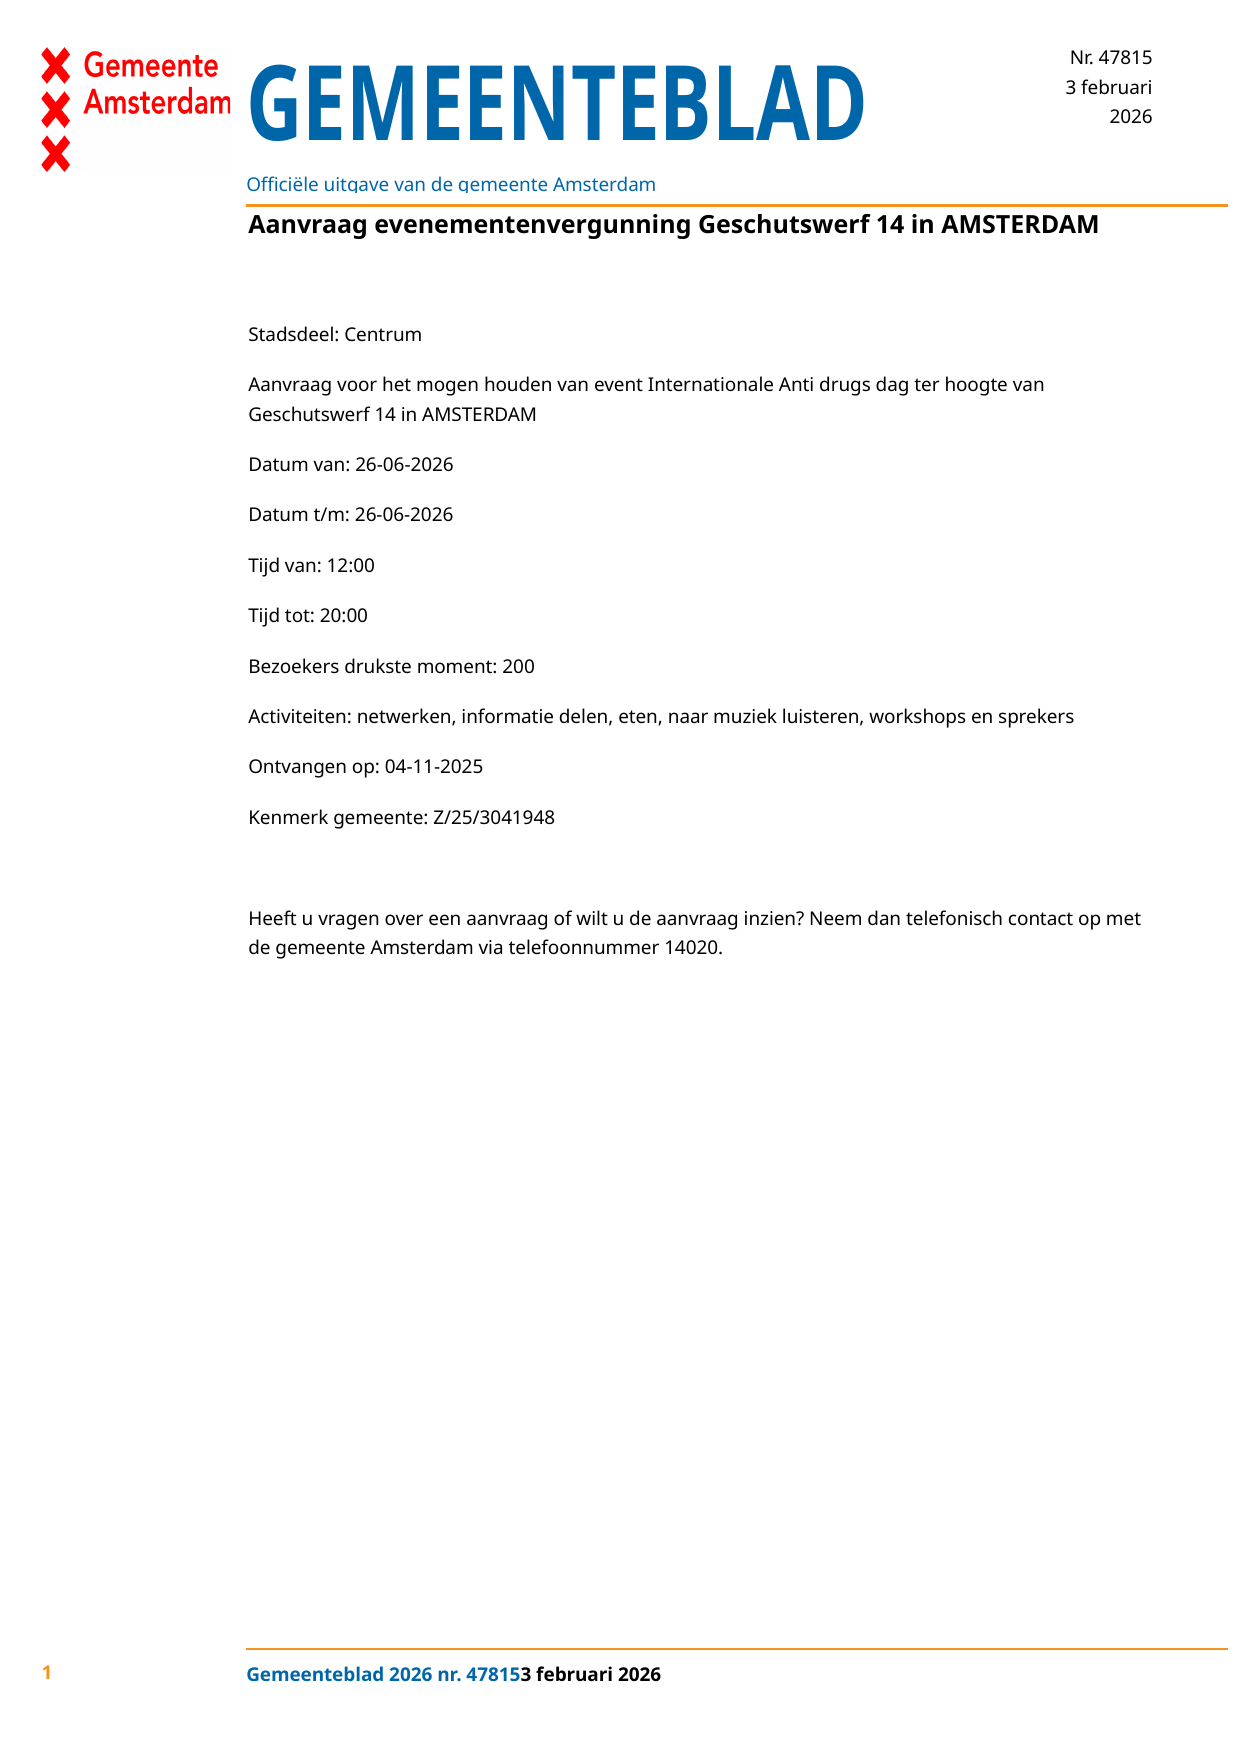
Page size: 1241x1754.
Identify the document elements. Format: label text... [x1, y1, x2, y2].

text Kenmerk gemeente: Z/25/3041948 [248, 804, 1152, 830]
text Bezoekers drukste moment: 200 [248, 653, 1152, 678]
text Stadsdeel: Centrum [248, 321, 1152, 346]
text Aanvraag voor het mogen houden van event Internationale Anti drugs dag ter hoogte van Geschutswerf 14 in AMSTERDAM [248, 371, 1152, 426]
text Tijd van: 12:00 [248, 552, 1152, 578]
text Heeft u vragen over een aanvraag of wilt u de aanvraag inzien? Neem dan telefonisch contact op met de gemeente Amsterdam via telefoonnummer 14020. [248, 905, 1152, 960]
text Ontvangen op: 04-11-2025 [248, 754, 1152, 779]
text Datum van: 26-06-2026 [248, 451, 1152, 477]
text Tijd tot: 20:00 [248, 602, 1152, 628]
text Datum t/m: 26-06-2026 [248, 502, 1152, 527]
text Activiteiten: netwerken, informatie delen, eten, naar muziek luisteren, workshops en sprekers [248, 703, 1152, 729]
text Aanvraag evenementenvergunning Geschutswerf 14 in AMSTERDAM [248, 207, 1152, 241]
picture [41, 47, 231, 172]
